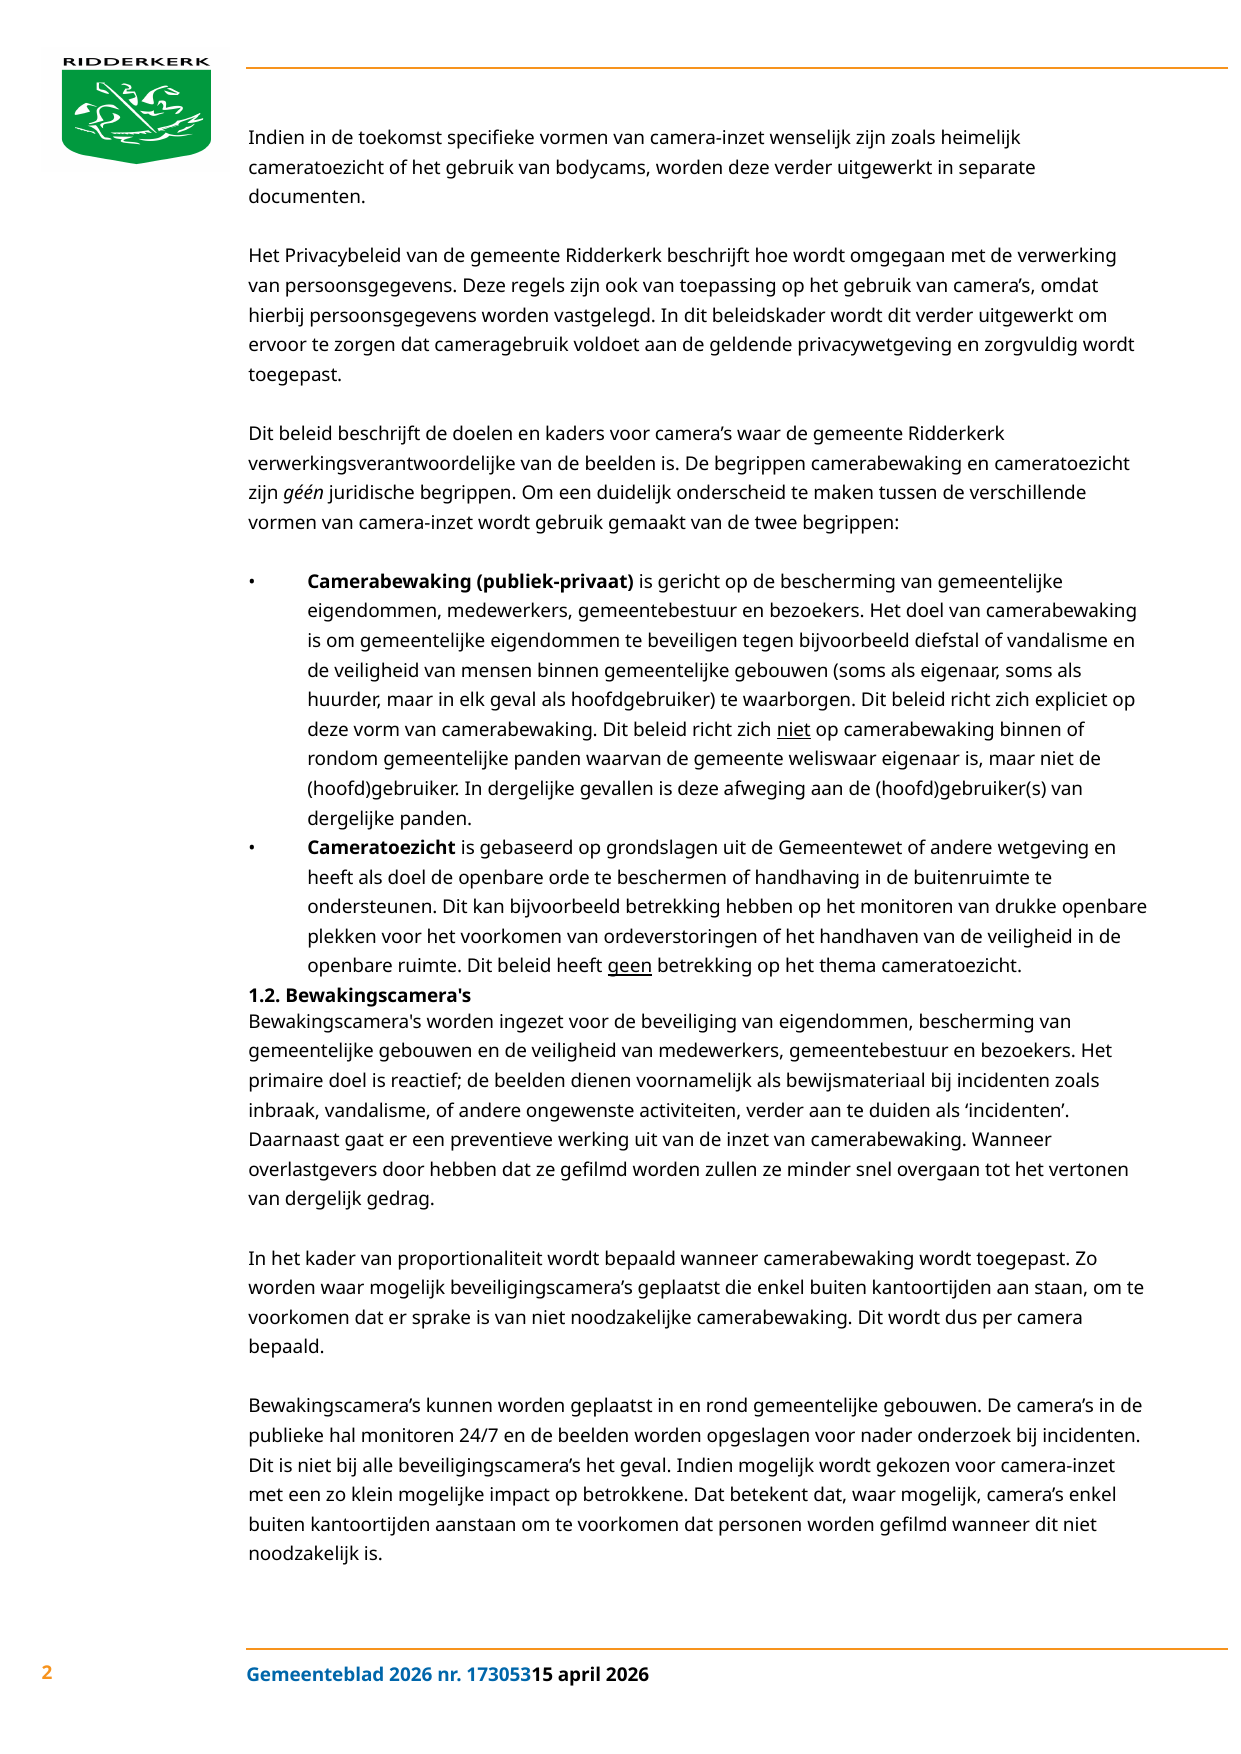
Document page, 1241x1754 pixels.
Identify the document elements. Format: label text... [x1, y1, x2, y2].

text Bewakingscamera's worden ingezet voor de beveiliging van eigendommen, bescherming van gemeentelijke gebouwen en de veiligheid van medewerkers, gemeentebestuur en bezoekers. Het primaire doel is reactief; de beelden dienen voornamelijk als bewijsmateriaal bij incidenten zoals inbraak, vandalisme, of andere ongewenste activiteiten, verder aan te duiden als ‘incidenten’. Daarnaast gaat er een preventieve werking uit van de inzet van camerabewaking. Wanneer overlastgevers door hebben dat ze gefilmd worden zullen ze minder snel overgaan tot het vertonen van dergelijk gedrag. [248, 1008, 1152, 1211]
picture [41, 47, 231, 172]
text Bewakingscamera’s kunnen worden geplaatst in en rond gemeentelijke gebouwen. De camera’s in de publieke hal monitoren 24/7 en de beelden worden opgeslagen voor nader onderzoek bij incidenten. Dit is niet bij alle beveiligingscamera’s het geval. Indien mogelijk wordt gekozen voor camera-inzet met een zo klein mogelijke impact op betrokkene. Dat betekent dat, waar mogelijk, camera’s enkel buiten kantoortijden aanstaan om te voorkomen dat personen worden gefilmd wanneer dit niet noodzakelijk is. [248, 1393, 1152, 1566]
text 1.2. Bewakingscamera's [248, 982, 1152, 1008]
list Camerabewaking (publiek-privaat) is gericht op de bescherming van gemeentelijke eigendommen, medewerkers, gemeentebestuur en bezoekers. Het doel van camerabewaking is om gemeentelijke eigendommen te beveiligen tegen bijvoorbeeld diefstal of vandalisme en de veiligheid van mensen binnen gemeentelijke gebouwen (soms als eigenaar, soms als huurder, maar in elk geval als hoofdgebruiker) te waarborgen. Dit beleid richt zich expliciet op deze vorm van camerabewaking. Dit beleid richt zich niet op camerabewaking binnen of rondom gemeentelijke panden waarvan de gemeente weliswaar eigenaar is, maar niet de (hoofd)gebruiker. In dergelijke gevallen is deze afweging aan de (hoofd)gebruiker(s) van dergelijke panden. [248, 568, 1152, 831]
list Cameratoezicht is gebaseerd op grondslagen uit de Gemeentewet of andere wetgeving en heeft als doel de openbare orde te beschermen of handhaving in de buitenruimte te ondersteunen. Dit kan bijvoorbeeld betrekking hebben op het monitoren van drukke openbare plekken voor het voorkomen van ordeverstoringen of het handhaven van de veiligheid in de openbare ruimte. Dit beleid heeft geen betrekking op het thema cameratoezicht. [248, 834, 1152, 978]
text Indien in de toekomst specifieke vormen van camera-inzet wenselijk zijn zoals heimelijk cameratoezicht of het gebruik van bodycams, worden deze verder uitgewerkt in separate documenten. [248, 124, 1152, 209]
text In het kader van proportionaliteit wordt bepaald wanneer camerabewaking wordt toegepast. Zo worden waar mogelijk beveiligingscamera’s geplaatst die enkel buiten kantoortijden aan staan, om te voorkomen dat er sprake is van niet noodzakelijke camerabewaking. Dit wordt dus per camera bepaald. [248, 1245, 1152, 1359]
text Dit beleid beschrijft de doelen en kaders voor camera’s waar de gemeente Ridderkerk verwerkingsverantwoordelijke van de beelden is. De begrippen camerabewaking en cameratoezicht zijn géén juridische begrippen. Om een duidelijk onderscheid te maken tussen de verschillende vormen van camera-inzet wordt gebruik gemaakt van de twee begrippen: [248, 420, 1152, 535]
text Het Privacybeleid van de gemeente Ridderkerk beschrijft hoe wordt omgegaan met de verwerking van persoonsgegevens. Deze regels zijn ook van toepassing op het gebruik van camera’s, omdat hierbij persoonsgegevens worden vastgelegd. In dit beleidskader wordt dit verder uitgewerkt om ervoor te zorgen dat cameragebruik voldoet aan de geldende privacywetgeving en zorgvuldig wordt toegepast. [248, 243, 1152, 387]
